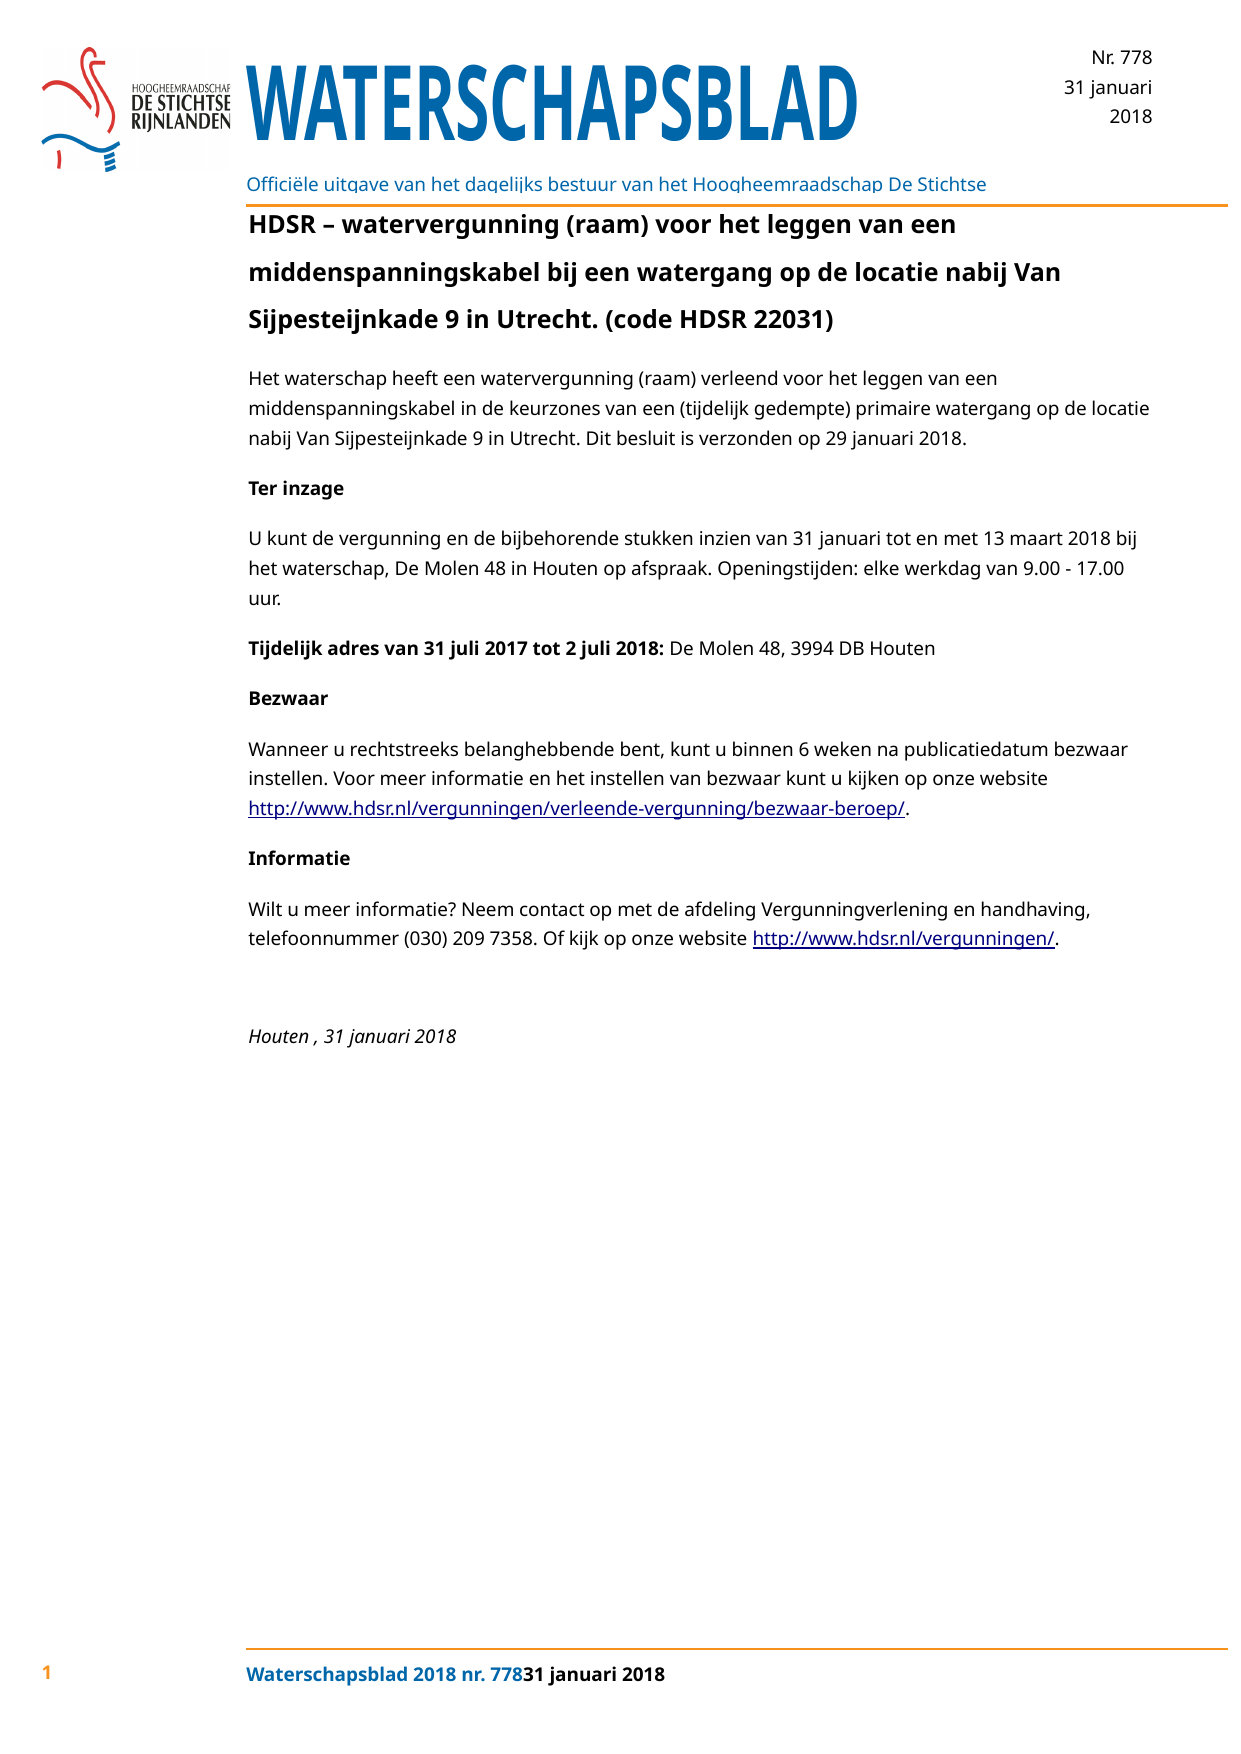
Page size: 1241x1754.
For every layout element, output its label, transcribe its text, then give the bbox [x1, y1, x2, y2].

text Bezwaar [248, 686, 1152, 711]
text Houten , 31 januari 2018 [248, 1024, 1152, 1049]
picture [41, 47, 231, 172]
text Het waterschap heeft een watervergunning (raam) verleend voor het leggen van een middenspanningskabel in de keurzones van een (tijdelijk gedempte) primaire watergang op de locatie nabij Van Sijpesteijnkade 9 in Utrecht. Dit besluit is verzonden op 29 januari 2018. [248, 366, 1152, 450]
text Wilt u meer informatie? Neem contact op met de afdeling Vergunningverlening en handhaving, telefoonnummer (030) 209 7358. Of kijk op onze website http://www.hdsr.nl/vergunningen/. [248, 896, 1152, 951]
text HDSR – watervergunning (raam) voor het leggen van een middenspanningskabel bij een watergang op de locatie nabij Van Sijpesteijnkade 9 in Utrecht. (code HDSR 22031) [248, 207, 1152, 336]
text Wanneer u rechtstreeks belanghebbende bent, kunt u binnen 6 weken na publicatiedatum bezwaar instellen. Voor meer informatie en het instellen van bezwaar kunt u kijken op onze website http://www.hdsr.nl/vergunningen/verleende-vergunning/bezwaar-beroep/. [248, 736, 1152, 821]
text Ter inzage [248, 475, 1152, 501]
text Tijdelijk adres van 31 juli 2017 tot 2 juli 2018: De Molen 48, 3994 DB Houten [248, 635, 1152, 661]
text U kunt de vergunning en de bijbehorende stukken inzien van 31 januari tot en met 13 maart 2018 bij het waterschap, De Molen 48 in Houten op afspraak. Openingstijden: elke werkdag van 9.00 - 17.00 uur. [248, 526, 1152, 610]
text Informatie [248, 846, 1152, 871]
